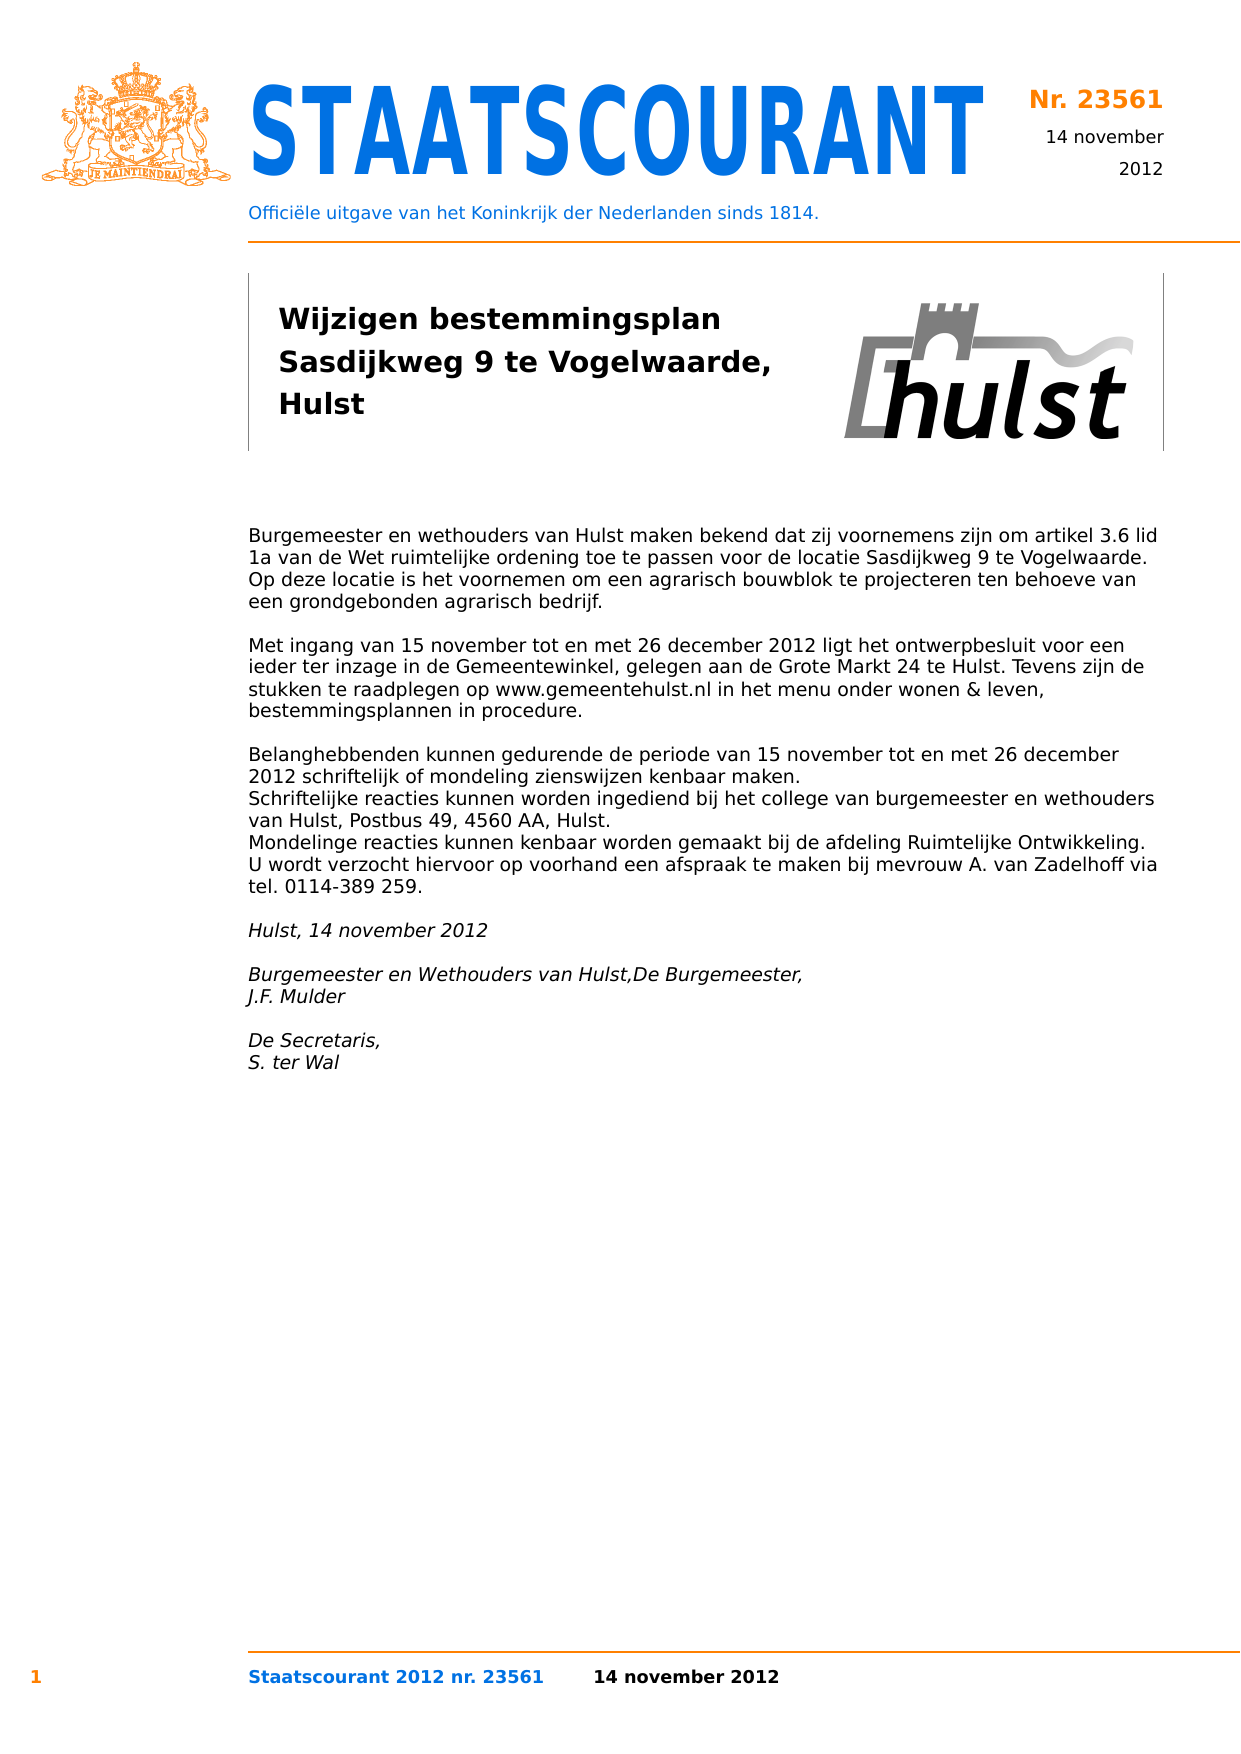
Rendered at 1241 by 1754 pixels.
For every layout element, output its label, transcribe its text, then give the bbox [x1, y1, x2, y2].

table_cell 14 november [998, 121, 1240, 153]
picture [844, 302, 1134, 439]
table_header STAATSCOURANT [248, 62, 998, 203]
text Belanghebbenden kunnen gedurende de periode van 15 november tot en met 26 december 2012 schriftelijk of mondeling zienswijzen kenbaar maken. [248, 744, 1163, 788]
subtitle Wijzigen bestemmingsplan Sasdijkweg 9 te Vogelwaarde, Hulst [249, 273, 1163, 451]
text Hulst, 14 november 2012 [248, 920, 1163, 942]
text Met ingang van 15 november tot en met 26 december 2012 ligt het ontwerpbesluit voor een ieder ter inzage in de Gemeentewinkel, gelegen aan de Grote Markt 24 te Hulst. Tevens zijn de stukken te raadplegen op www.gemeentehulst.nl in het menu onder wonen & leven, bestemmingsplannen in procedure. [248, 634, 1163, 722]
text Burgemeester en Wethouders van Hulst,De Burgemeester, J.F. Mulder [248, 964, 1163, 1008]
text Schriftelijke reacties kunnen worden ingediend bij het college van burgemeester en wethouders van Hulst, Postbus 49, 4560 AA, Hulst. [248, 788, 1163, 832]
text Mondelinge reacties kunnen kenbaar worden gemaakt bij de afdeling Ruimtelijke Ontwikkeling. U wordt verzocht hiervoor op voorhand een afspraak te maken bij mevrouw A. van Zadelhoff via tel. 0114-389 259. [248, 832, 1163, 898]
text De Secretaris, S. ter Wal [248, 1030, 1163, 1074]
table_cell 2012 [998, 153, 1240, 203]
picture [41, 62, 231, 186]
table_header Nr. 23561 [998, 62, 1240, 121]
table_cell Officiële uitgave van het Koninkrijk der Nederlanden sinds 1814. [248, 203, 1240, 241]
text Burgemeester en wethouders van Hulst maken bekend dat zij voornemens zijn om artikel 3.6 lid 1a van de Wet ruimtelijke ordening toe te passen voor de locatie Sasdijkweg 9 te Vogelwaarde. Op deze locatie is het voornemen om een agrarisch bouwblok te projecteren ten behoeve van een grondgebonden agrarisch bedrijf. [248, 525, 1163, 613]
table_header [25, 62, 248, 241]
